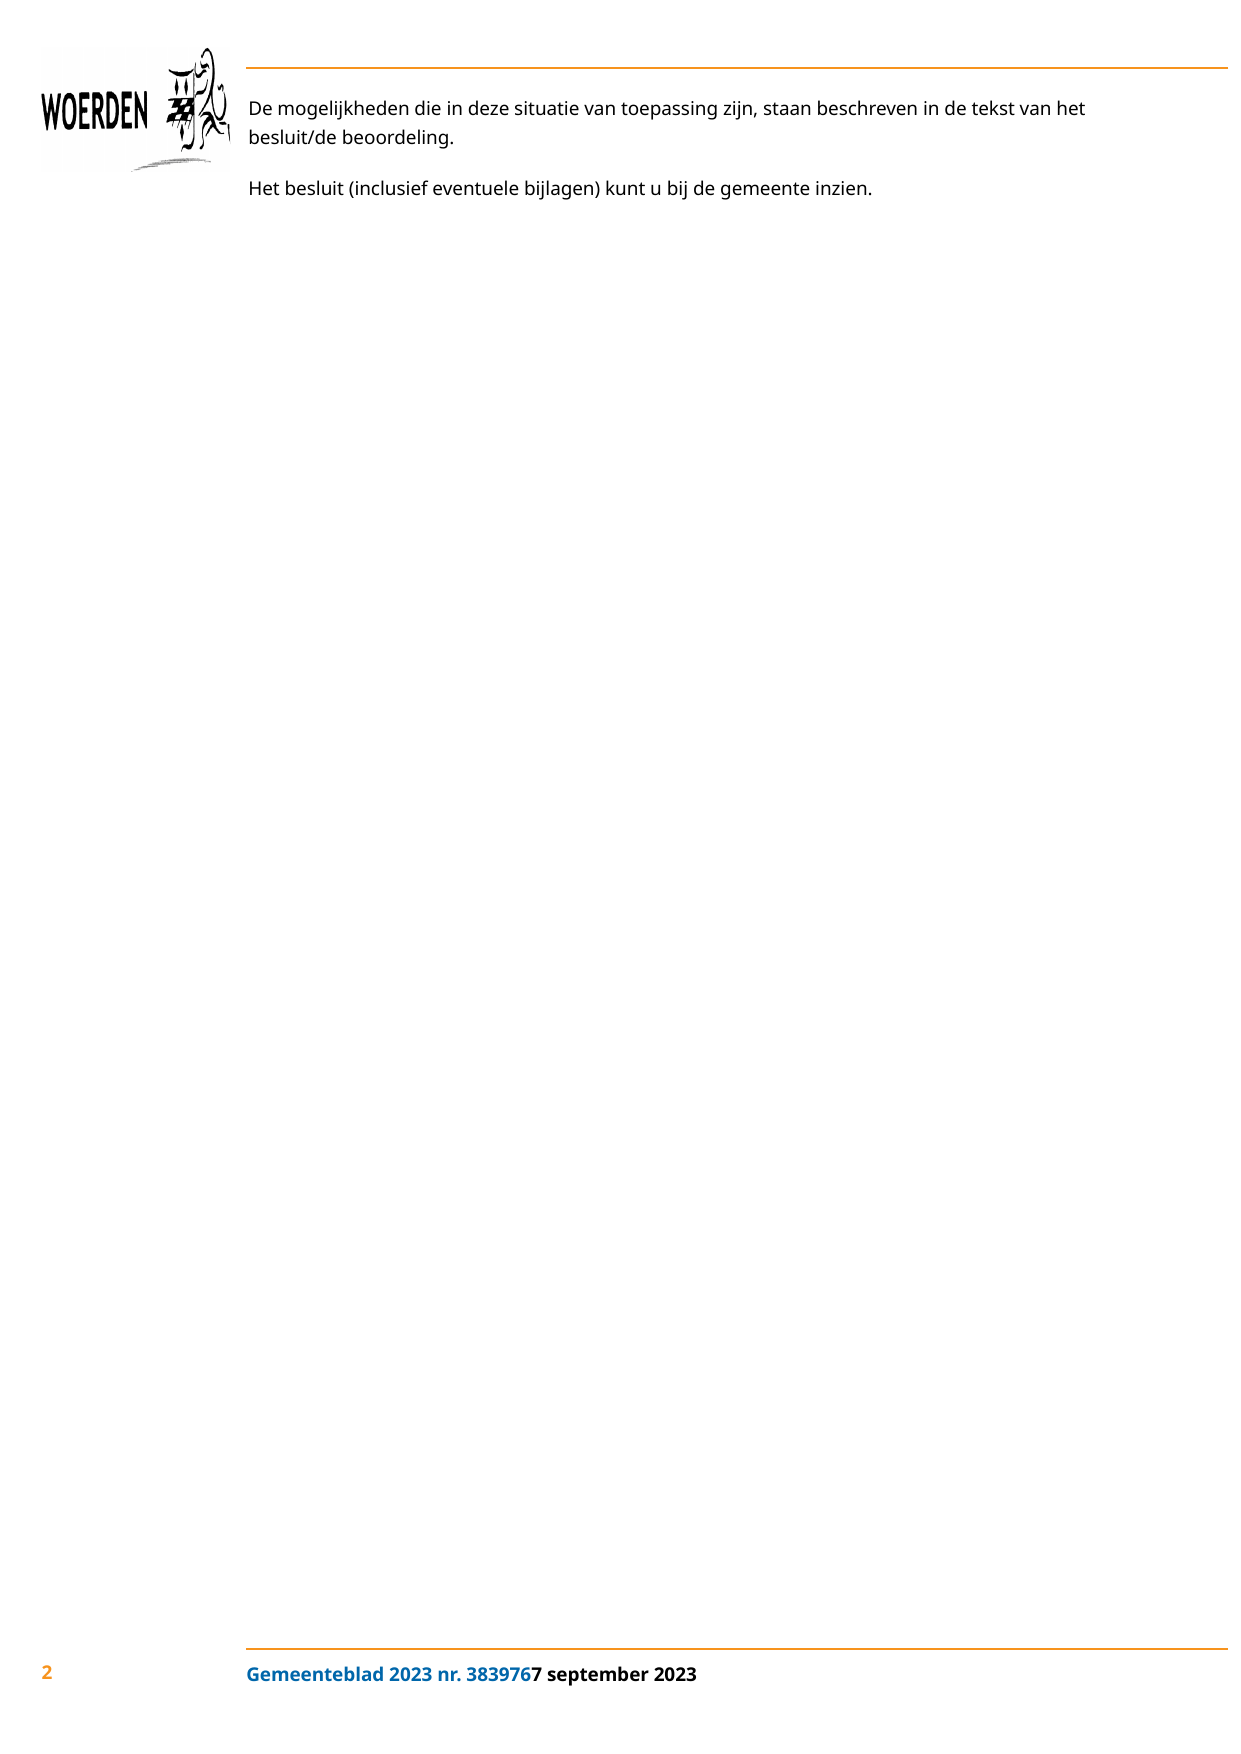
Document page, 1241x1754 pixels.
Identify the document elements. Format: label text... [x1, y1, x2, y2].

text De mogelijkheden die in deze situatie van toepassing zijn, staan beschreven in de tekst van het besluit/de beoordeling. [248, 95, 1152, 150]
text Het besluit (inclusief eventuele bijlagen) kunt u bij de gemeente inzien. [248, 175, 1152, 201]
picture [41, 47, 231, 172]
